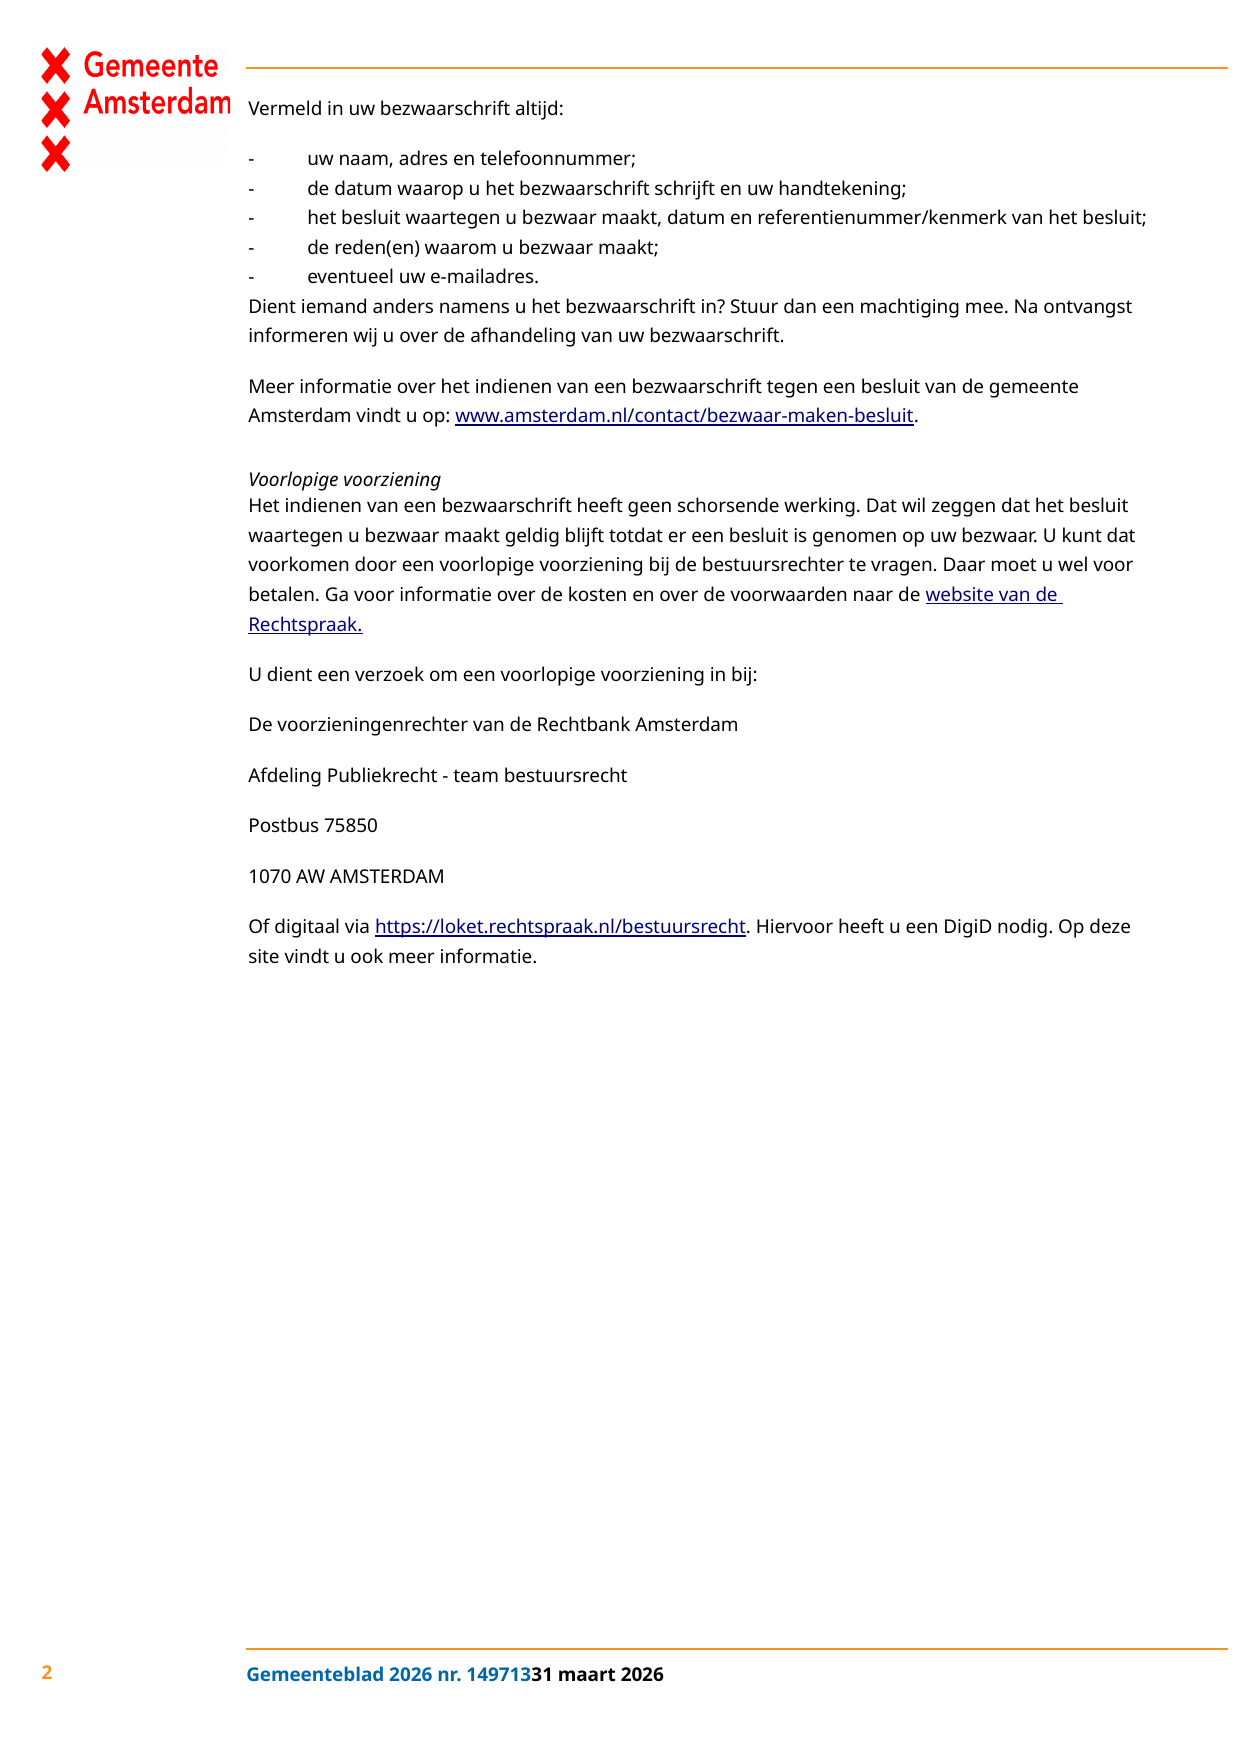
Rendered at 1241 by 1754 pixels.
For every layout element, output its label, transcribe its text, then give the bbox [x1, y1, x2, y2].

text Postbus 75850 [248, 812, 1152, 838]
picture [41, 47, 231, 172]
text Het indienen van een bezwaarschrift heeft geen schorsende werking. Dat wil zeggen dat het besluit waartegen u bezwaar maakt geldig blijft totdat er een besluit is genomen op uw bezwaar. U kunt dat voorkomen door een voorlopige voorziening bij de bestuursrechter te vragen. Daar moet u wel voor betalen. Ga voor informatie over de kosten en over de voorwaarden naar de website van de Rechtspraak. [248, 492, 1152, 636]
list de reden(en) waarom u bezwaar maakt; [248, 234, 1152, 260]
list de datum waarop u het bezwaarschrift schrijft en uw handtekening; [248, 175, 1152, 201]
list eventueel uw e-mailadres. [248, 263, 1152, 289]
text Of digitaal via https://loket.rechtspraak.nl/bestuursrecht. Hiervoor heeft u een DigiD nodig. Op deze site vindt u ook meer informatie. [248, 913, 1152, 968]
list het besluit waartegen u bezwaar maakt, datum en referentienummer/kenmerk van het besluit; [248, 204, 1152, 230]
text 1070 AW AMSTERDAM [248, 863, 1152, 888]
text Meer informatie over het indienen van een bezwaarschrift tegen een besluit van de gemeente Amsterdam vindt u op: www.amsterdam.nl/contact/bezwaar-maken-besluit. [248, 373, 1152, 428]
text De voorzieningenrechter van de Rechtbank Amsterdam [248, 712, 1152, 737]
text Dient iemand anders namens u het bezwaarschrift in? Stuur dan een machtiging mee. Na ontvangst informeren wij u over de afhandeling van uw bezwaarschrift. [248, 293, 1152, 348]
text Afdeling Publiekrecht - team bestuursrecht [248, 762, 1152, 788]
text U dient een verzoek om een voorlopige voorziening in bij: [248, 661, 1152, 687]
list uw naam, adres en telefoonnummer; [248, 145, 1152, 171]
text Vermeld in uw bezwaarschrift altijd: [248, 95, 1152, 121]
text Voorlopige voorziening [248, 467, 1152, 492]
